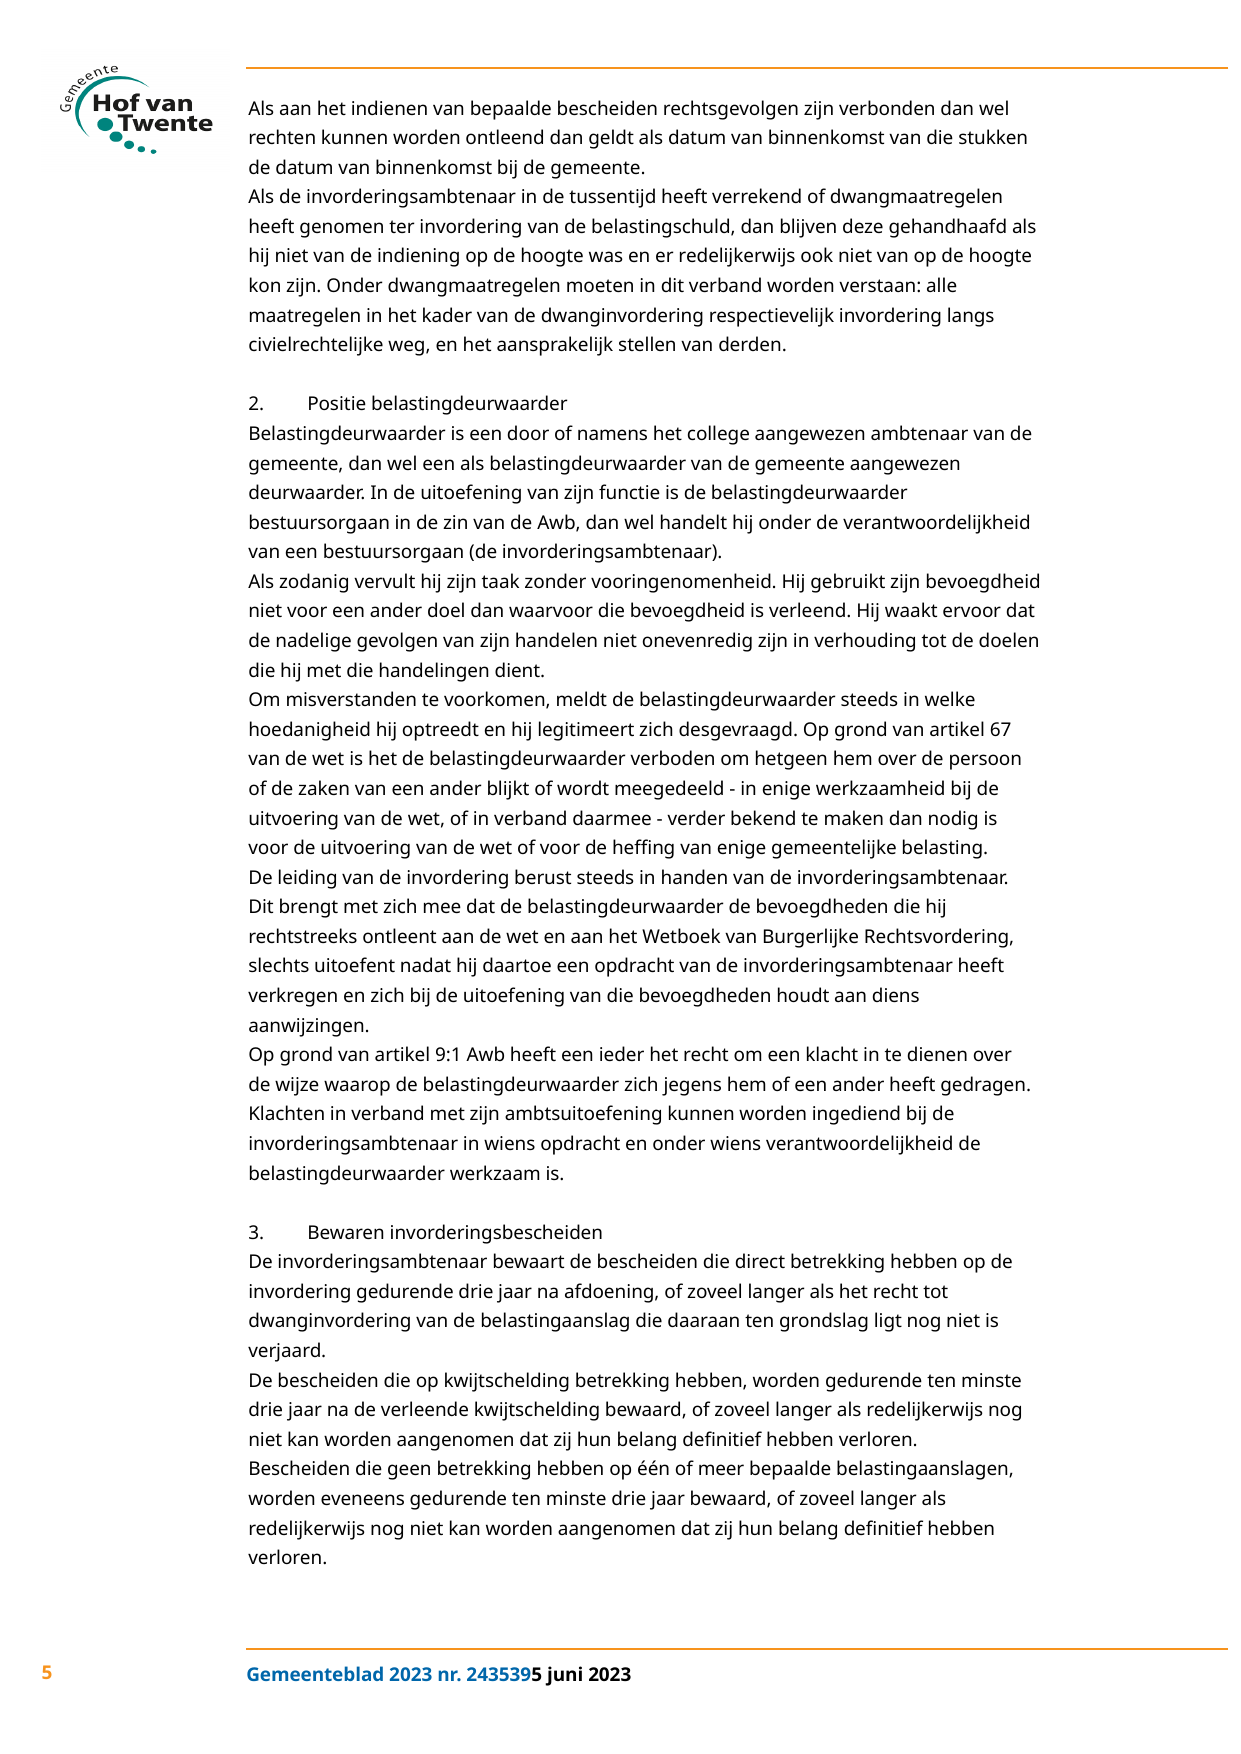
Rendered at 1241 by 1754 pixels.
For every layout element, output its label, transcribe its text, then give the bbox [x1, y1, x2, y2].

text verjaard. [248, 1337, 1152, 1363]
text de datum van binnenkomst bij de gemeente. [248, 154, 1152, 180]
text slechts uitoefent nadat hij daartoe een opdracht van de invorderingsambtenaar heeft [248, 953, 1152, 978]
text van een bestuursorgaan (de invorderingsambtenaar). [248, 538, 1152, 564]
text niet voor een ander doel dan waarvoor die bevoegdheid is verleend. Hij waakt ervoor dat [248, 598, 1152, 623]
text worden eveneens gedurende ten minste drie jaar bewaard, of zoveel langer als [248, 1485, 1152, 1511]
text dwanginvordering van de belastingaanslag die daaraan ten grondslag ligt nog niet is [248, 1308, 1152, 1333]
text Bescheiden die geen betrekking hebben op één of meer bepaalde belastingaanslagen, [248, 1456, 1152, 1481]
text Als de invorderingsambtenaar in de tussentijd heeft verrekend of dwangmaatregelen [248, 183, 1152, 209]
text hij niet van de indiening op de hoogte was en er redelijkerwijs ook niet van op de hoogte [248, 243, 1152, 268]
text maatregelen in het kader van de dwanginvordering respectievelijk invordering langs [248, 302, 1152, 328]
text kon zijn. Onder dwangmaatregelen moeten in dit verband worden verstaan: alle [248, 272, 1152, 298]
text invorderingsambtenaar in wiens opdracht en onder wiens verantwoordelijkheid de [248, 1130, 1152, 1156]
text voor de uitvoering van de wet of voor de heffing van enige gemeentelijke belasting. [248, 834, 1152, 860]
picture [41, 47, 231, 172]
text Dit brengt met zich mee dat de belastingdeurwaarder de bevoegdheden die hij [248, 893, 1152, 919]
text heeft genomen ter invordering van de belastingschuld, dan blijven deze gehandhaafd als [248, 213, 1152, 239]
text uitvoering van de wet, of in verband daarmee - verder bekend te maken dan nodig is [248, 805, 1152, 831]
text belastingdeurwaarder werkzaam is. [248, 1160, 1152, 1186]
text Belastingdeurwaarder is een door of namens het college aangewezen ambtenaar van de [248, 420, 1152, 446]
text de nadelige gevolgen van zijn handelen niet onevenredig zijn in verhouding tot de doelen [248, 627, 1152, 653]
text gemeente, dan wel een als belastingdeurwaarder van de gemeente aangewezen [248, 450, 1152, 476]
text verkregen en zich bij de uitoefening van die bevoegdheden houdt aan diens [248, 982, 1152, 1008]
text redelijkerwijs nog niet kan worden aangenomen dat zij hun belang definitief hebben [248, 1515, 1152, 1541]
text De leiding van de invordering berust steeds in handen van de invorderingsambtenaar. [248, 864, 1152, 890]
text Als aan het indienen van bepaalde bescheiden rechtsgevolgen zijn verbonden dan wel [248, 95, 1152, 121]
text drie jaar na de verleende kwijtschelding bewaard, of zoveel langer als redelijkerwijs nog [248, 1396, 1152, 1422]
text bestuursorgaan in de zin van de Awb, dan wel handelt hij onder de verantwoordelijkheid [248, 509, 1152, 535]
text De invorderingsambtenaar bewaart de bescheiden die direct betrekking hebben op de [248, 1248, 1152, 1274]
text Op grond van artikel 9:1 Awb heeft een ieder het recht om een klacht in te dienen over [248, 1041, 1152, 1067]
text De bescheiden die op kwijtschelding betrekking hebben, worden gedurende ten minste [248, 1367, 1152, 1393]
text of de zaken van een ander blijkt of wordt meegedeeld - in enige werkzaamheid bij de [248, 775, 1152, 801]
text invordering gedurende drie jaar na afdoening, of zoveel langer als het recht tot [248, 1278, 1152, 1304]
text de wijze waarop de belastingdeurwaarder zich jegens hem of een ander heeft gedragen. [248, 1071, 1152, 1097]
text die hij met die handelingen dient. [248, 657, 1152, 683]
text Als zodanig vervult hij zijn taak zonder vooringenomenheid. Hij gebruikt zijn bevoegdheid [248, 568, 1152, 594]
text niet kan worden aangenomen dat zij hun belang definitief hebben verloren. [248, 1426, 1152, 1452]
text van de wet is het de belastingdeurwaarder verboden om hetgeen hem over de persoon [248, 746, 1152, 771]
text hoedanigheid hij optreedt en hij legitimeert zich desgevraagd. Op grond van artikel 67 [248, 716, 1152, 742]
text deurwaarder. In de uitoefening van zijn functie is de belastingdeurwaarder [248, 479, 1152, 505]
list Bewaren invorderingsbescheiden [248, 1219, 1152, 1245]
text verloren. [248, 1544, 1152, 1570]
list Positie belastingdeurwaarder [248, 391, 1152, 416]
text Om misverstanden te voorkomen, meldt de belastingdeurwaarder steeds in welke [248, 686, 1152, 712]
text civielrechtelijke weg, en het aansprakelijk stellen van derden. [248, 331, 1152, 357]
text rechtstreeks ontleent aan de wet en aan het Wetboek van Burgerlijke Rechtsvordering, [248, 923, 1152, 949]
text Klachten in verband met zijn ambtsuitoefening kunnen worden ingediend bij de [248, 1101, 1152, 1126]
text aanwijzingen. [248, 1012, 1152, 1038]
text rechten kunnen worden ontleend dan geldt als datum van binnenkomst van die stukken [248, 124, 1152, 150]
